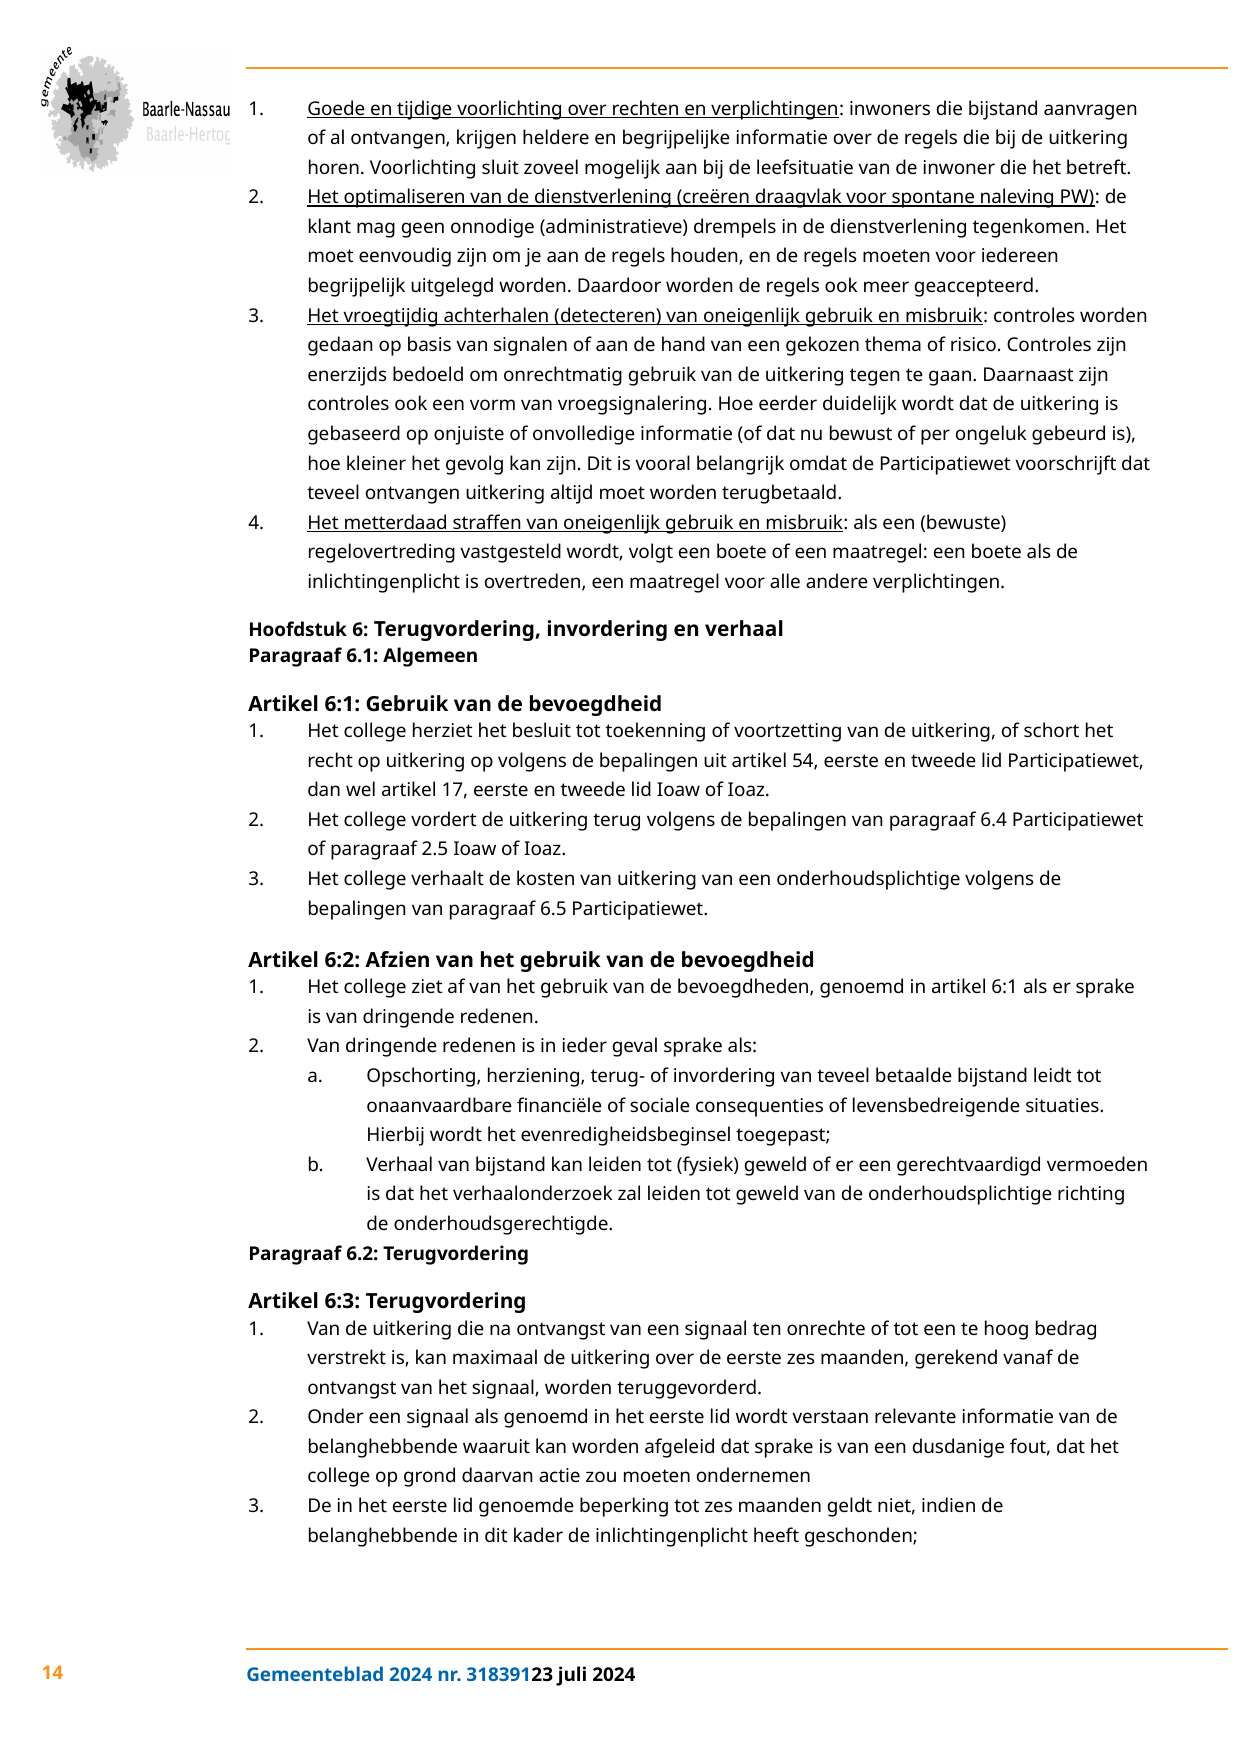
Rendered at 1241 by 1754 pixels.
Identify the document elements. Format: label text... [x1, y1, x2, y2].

list Het college verhaalt de kosten van uitkering van een onderhoudsplichtige volgens de bepalingen van paragraaf 6.5 Participatiewet. [248, 865, 1152, 920]
list Het college herziet het besluit tot toekenning of voortzetting van de uitkering, of schort het recht op uitkering op volgens de bepalingen uit artikel 54, eerste en tweede lid Participatiewet, dan wel artikel 17, eerste en tweede lid Ioaw of Ioaz. [248, 717, 1152, 802]
picture [41, 47, 231, 172]
text Artikel 6:3: Terugvordering [248, 1286, 1152, 1315]
list Het college ziet af van het gebruik van de bevoegdheden, genoemd in artikel 6:1 als er sprake is van dringende redenen. [248, 973, 1152, 1029]
list Het optimaliseren van de dienstverlening (creëren draagvlak voor spontane naleving PW): de klant mag geen onnodige (administratieve) drempels in de dienstverlening tegenkomen. Het moet eenvoudig zijn om je aan de regels houden, en de regels moeten voor iedereen begrijpelijk uitgelegd worden. Daardoor worden de regels ook meer geaccepteerd. [248, 183, 1152, 298]
list Het metterdaad straffen van oneigenlijk gebruik en misbruik: als een (bewuste) regelovertreding vastgesteld wordt, volgt een boete of een maatregel: een boete als de inlichtingenplicht is overtreden, een maatregel voor alle andere verplichtingen. [248, 509, 1152, 594]
text Paragraaf 6.2: Terugvordering [248, 1240, 1152, 1266]
list Opschorting, herziening, terug- of invordering van teveel betaalde bijstand leidt tot onaanvaardbare financiële of sociale consequenties of levensbedreigende situaties. Hierbij wordt het evenredigheidsbeginsel toegepast; [307, 1062, 1152, 1147]
text Paragraaf 6.1: Algemeen [248, 642, 1152, 668]
text Artikel 6:1: Gebruik van de bevoegdheid [248, 689, 1152, 717]
list Van dringende redenen is in ieder geval sprake als: [248, 1033, 1152, 1058]
list Het vroegtijdig achterhalen (detecteren) van oneigenlijk gebruik en misbruik: controles worden gedaan op basis van signalen of aan de hand van een gekozen thema of risico. Controles zijn enerzijds bedoeld om onrechtmatig gebruik van de uitkering tegen te gaan. Daarnaast zijn controles ook een vorm van vroegsignalering. Hoe eerder duidelijk wordt dat de uitkering is gebaseerd op onjuiste of onvolledige informatie (of dat nu bewust of per ongeluk gebeurd is), hoe kleiner het gevolg kan zijn. Dit is vooral belangrijk omdat de Participatiewet voorschrijft dat teveel ontvangen uitkering altijd moet worden terugbetaald. [248, 302, 1152, 505]
list De in het eerste lid genoemde beperking tot zes maanden geldt niet, indien de belanghebbende in dit kader de inlichtingenplicht heeft geschonden; [248, 1492, 1152, 1548]
list Goede en tijdige voorlichting over rechten en verplichtingen: inwoners die bijstand aanvragen of al ontvangen, krijgen heldere en begrijpelijke informatie over de regels die bij de uitkering horen. Voorlichting sluit zoveel mogelijk aan bij de leefsituatie van de inwoner die het betreft. [248, 95, 1152, 180]
list Onder een signaal als genoemd in het eerste lid wordt verstaan relevante informatie van de belanghebbende waaruit kan worden afgeleid dat sprake is van een dusdanige fout, dat het college op grond daarvan actie zou moeten ondernemen [248, 1403, 1152, 1488]
text Hoofdstuk 6: Terugvordering, invordering en verhaal [248, 614, 1152, 642]
text Artikel 6:2: Afzien van het gebruik van de bevoegdheid [248, 945, 1152, 973]
list Verhaal van bijstand kan leiden tot (fysiek) geweld of er een gerechtvaardigd vermoeden is dat het verhaalonderzoek zal leiden tot geweld van de onderhoudsplichtige richting de onderhoudsgerechtigde. [307, 1151, 1152, 1236]
list Het college vordert de uitkering terug volgens de bepalingen van paragraaf 6.4 Participatiewet of paragraaf 2.5 Ioaw of Ioaz. [248, 806, 1152, 861]
list Van de uitkering die na ontvangst van een signaal ten onrechte of tot een te hoog bedrag verstrekt is, kan maximaal de uitkering over de eerste zes maanden, gerekend vanaf de ontvangst van het signaal, worden teruggevorderd. [248, 1315, 1152, 1400]
